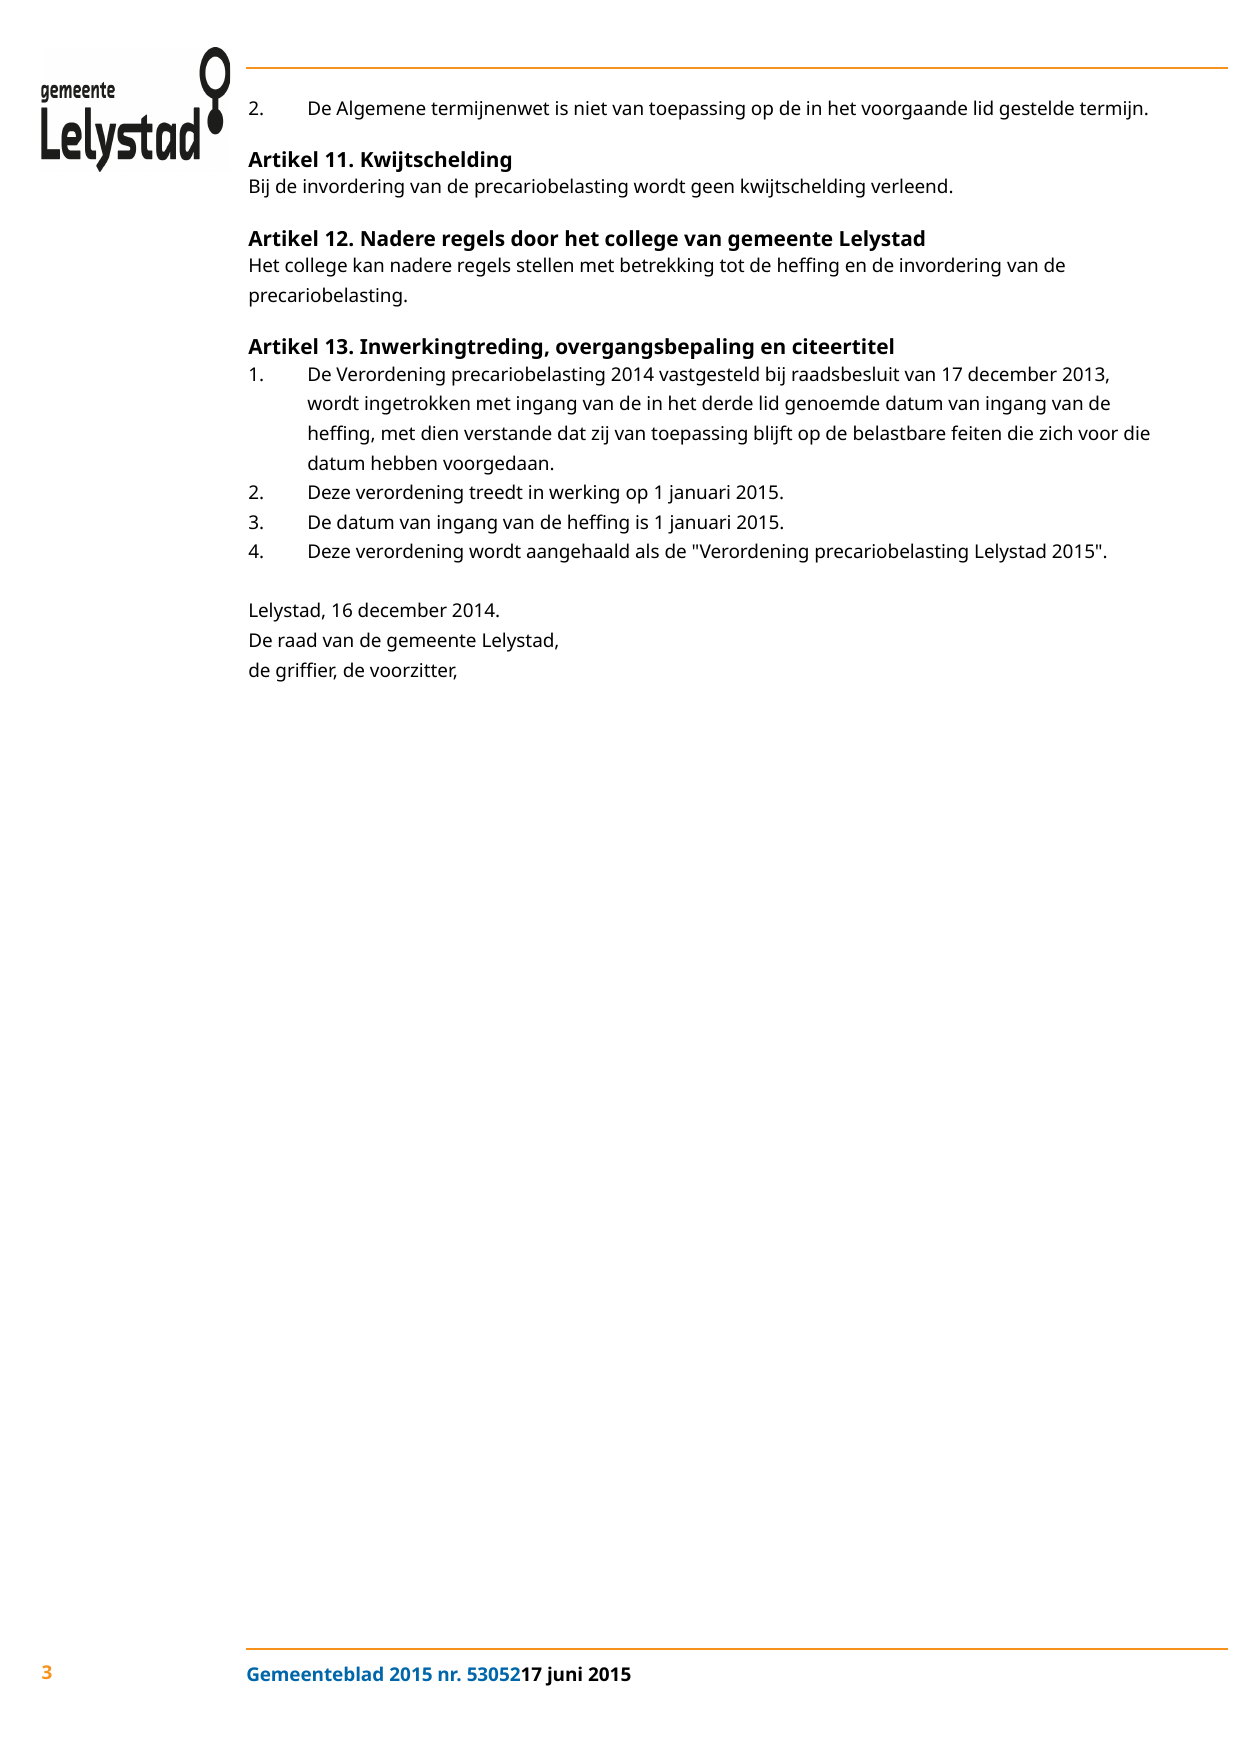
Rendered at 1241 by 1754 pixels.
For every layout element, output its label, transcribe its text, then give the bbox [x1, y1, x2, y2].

text Artikel 12. Nadere regels door het college van gemeente Lelystad [248, 224, 1152, 252]
list De Verordening precariobelasting 2014 vastgesteld bij raadsbesluit van 17 december 2013, wordt ingetrokken met ingang van de in het derde lid genoemde datum van ingang van de heffing, met dien verstande dat zij van toepassing blijft op de belastbare feiten die zich voor die datum hebben voorgedaan. [248, 361, 1152, 475]
list Deze verordening wordt aangehaald als de "Verordening precariobelasting Lelystad 2015". [248, 538, 1152, 564]
text De raad van de gemeente Lelystad, [248, 627, 1152, 653]
text Artikel 13. Inwerkingtreding, overgangsbepaling en citeertitel [248, 332, 1152, 361]
picture [41, 47, 231, 172]
text Artikel 11. Kwijtschelding [248, 145, 1152, 174]
list Deze verordening treedt in werking op 1 januari 2015. [248, 479, 1152, 505]
list De datum van ingang van de heffing is 1 januari 2015. [248, 509, 1152, 534]
text de griffier, de voorzitter, [248, 657, 1152, 682]
text Lelystad, 16 december 2014. [248, 598, 1152, 623]
text Bij de invordering van de precariobelasting wordt geen kwijtschelding verleend. [248, 174, 1152, 199]
text Het college kan nadere regels stellen met betrekking tot de heffing en de invordering van de precariobelasting. [248, 252, 1152, 308]
list De Algemene termijnenwet is niet van toepassing op de in het voorgaande lid gestelde termijn. [248, 95, 1152, 121]
